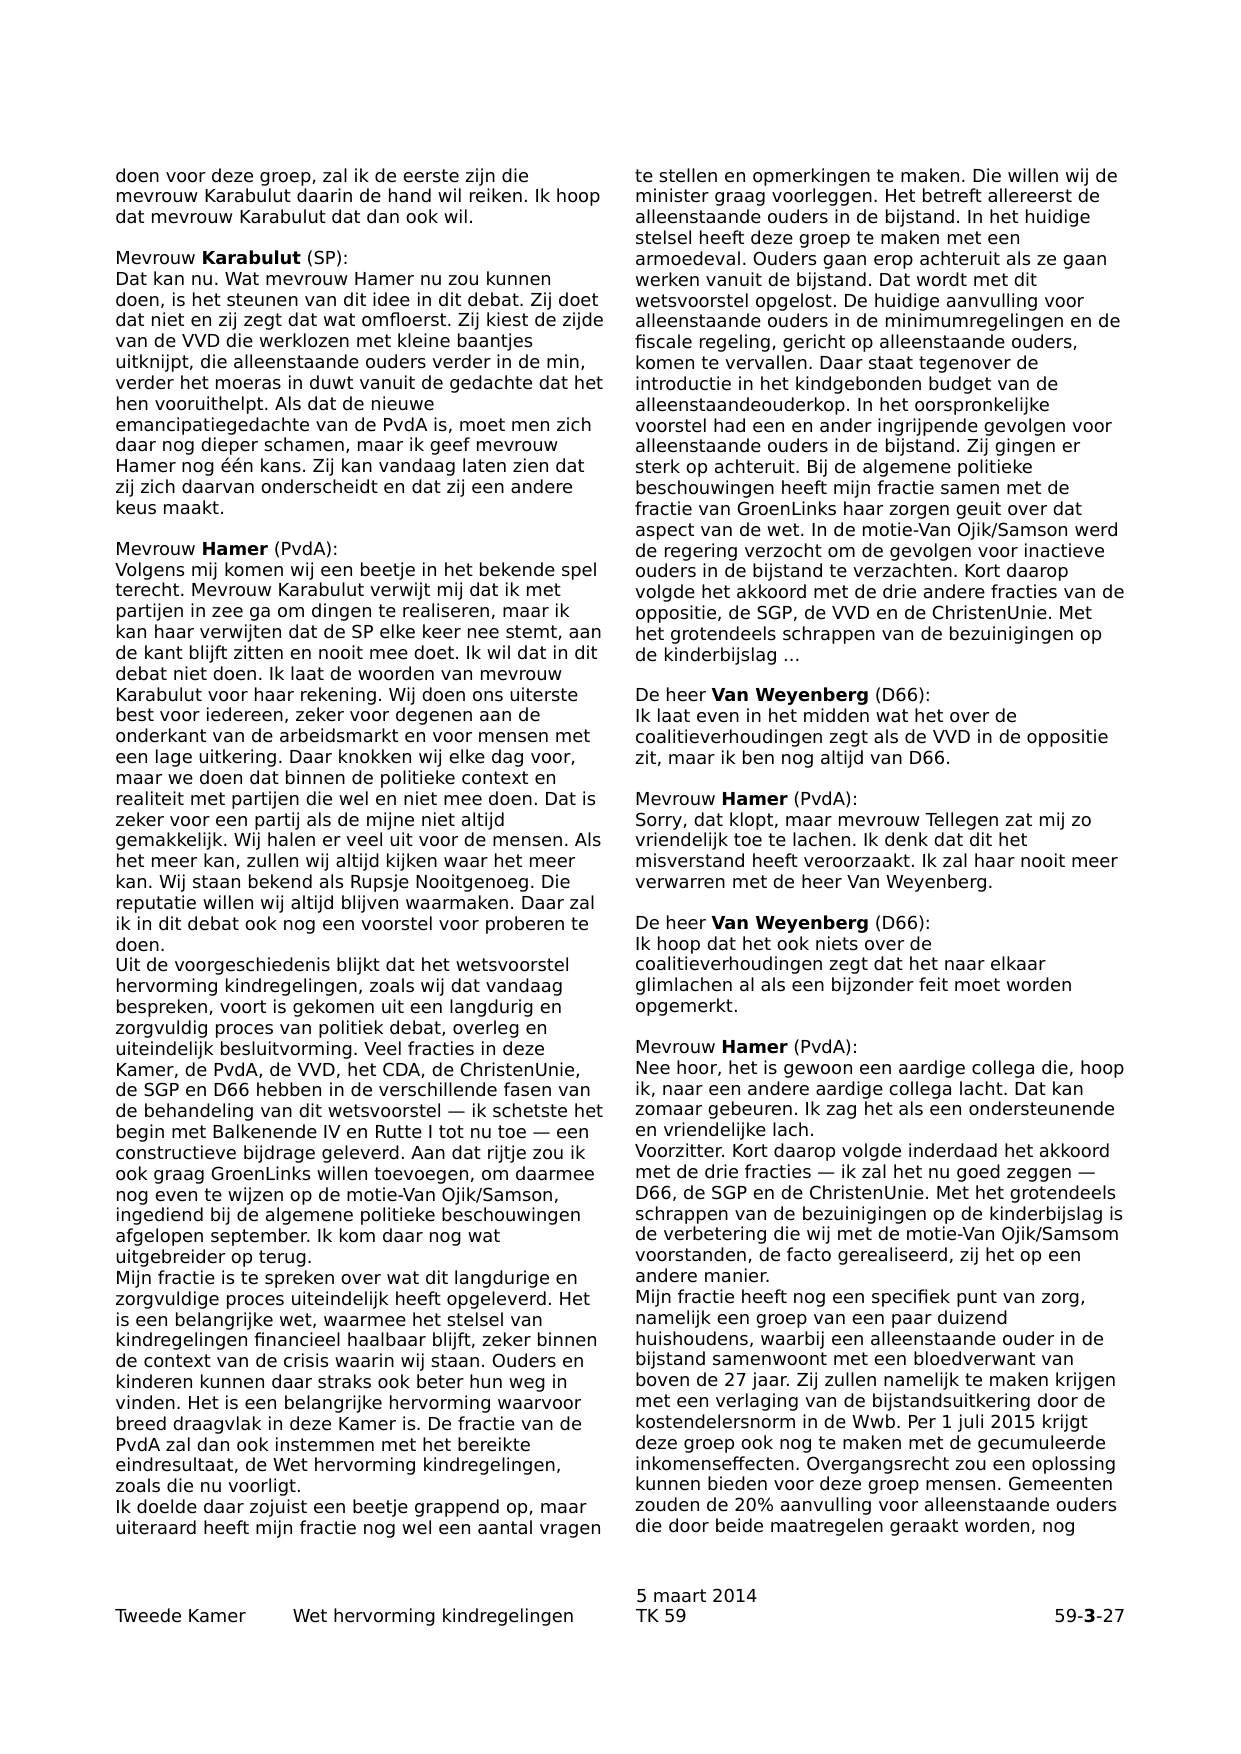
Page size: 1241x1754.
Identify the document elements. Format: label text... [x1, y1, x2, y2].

text Mevrouw Hamer (PvdA): [635, 1037, 1125, 1057]
text Ik hoop dat het ook niets over de coalitieverhoudingen zegt dat het naar elkaar glimlachen al als een bijzonder feit moet worden opgemerkt. [635, 933, 1125, 1017]
text Uit de voorgeschiedenis blijkt dat het wetsvoorstel hervorming kindregelingen, zoals wij dat vandaag bespreken, voort is gekomen uit een langdurig en zorgvuldig proces van politiek debat, overleg en uiteindelijk besluitvorming. Veel fracties in deze Kamer, de PvdA, de VVD, het CDA, de ChristenUnie, de SGP en D66 hebben in de verschillende fasen van de behandeling van dit wetsvoorstel — ik schetste het begin met Balkenende IV en Rutte I tot nu toe — een constructieve bijdrage geleverd. Aan dat rijtje zou ik ook graag GroenLinks willen toevoegen, om daarmee nog even te wijzen op de motie-Van Ojik/Samson, ingediend bij de algemene politieke beschouwingen afgelopen september. Ik kom daar nog wat uitgebreider op terug. [115, 955, 605, 1268]
text De heer Van Weyenberg (D66): [635, 913, 1125, 933]
text te stellen en opmerkingen te maken. Die willen wij de minister graag voorleggen. Het betreft allereerst de alleenstaande ouders in de bijstand. In het huidige stelsel heeft deze groep te maken met een armoedeval. Ouders gaan erop achteruit als ze gaan werken vanuit de bijstand. Dat wordt met dit wetsvoorstel opgelost. De huidige aanvulling voor alleenstaande ouders in de minimumregelingen en de fiscale regeling, gericht op alleenstaande ouders, komen te vervallen. Daar staat tegenover de introductie in het kindgebonden budget van de alleenstaandeouderkop. In het oorspronkelijke voorstel had een en ander ingrijpende gevolgen voor alleenstaande ouders in de bijstand. Zij gingen er sterk op achteruit. Bij de algemene politieke beschouwingen heeft mijn fractie samen met de fractie van GroenLinks haar zorgen geuit over dat aspect van de wet. In de motie-Van Ojik/Samson werd de regering verzocht om de gevolgen voor inactieve ouders in de bijstand te verzachten. Kort daarop volgde het akkoord met de drie andere fracties van de oppositie, de SGP, de VVD en de ChristenUnie. Met het grotendeels schrappen van de bezuinigingen op de kinderbijslag ... [635, 165, 1125, 665]
text Mijn fractie is te spreken over wat dit langdurige en zorgvuldige proces uiteindelijk heeft opgeleverd. Het is een belangrijke wet, waarmee het stelsel van kindregelingen financieel haalbaar blijft, zeker binnen de context van de crisis waarin wij staan. Ouders en kinderen kunnen daar straks ook beter hun weg in vinden. Het is een belangrijke hervorming waarvoor breed draagvlak in deze Kamer is. De fractie van de PvdA zal dan ook instemmen met het bereikte eindresultaat, de Wet hervorming kindregelingen, zoals die nu voorligt. [115, 1268, 605, 1497]
text Dat kan nu. Wat mevrouw Hamer nu zou kunnen doen, is het steunen van dit idee in dit debat. Zij doet dat niet en zij zegt dat wat omfloerst. Zij kiest de zijde van de VVD die werklozen met kleine baantjes uitknijpt, die alleenstaande ouders verder in de min, verder het moeras in duwt vanuit de gedachte dat het hen vooruithelpt. Als dat de nieuwe emancipatiegedachte van de PvdA is, moet men zich daar nog dieper schamen, maar ik geef mevrouw Hamer nog één kans. Zij kan vandaag laten zien dat zij zich daarvan onderscheidt en dat zij een andere keus maakt. [115, 268, 605, 518]
text Mevrouw Karabulut (SP): [115, 248, 605, 268]
text Ik laat even in het midden wat het over de coalitieverhoudingen zegt als de VVD in de oppositie zit, maar ik ben nog altijd van D66. [635, 706, 1125, 768]
text Ik doelde daar zojuist een beetje grappend op, maar uiteraard heeft mijn fractie nog wel een aantal vragen [115, 1497, 605, 1538]
text De heer Van Weyenberg (D66): [635, 685, 1125, 706]
text Mevrouw Hamer (PvdA): [115, 538, 605, 559]
text Volgens mij komen wij een beetje in het bekende spel terecht. Mevrouw Karabulut verwijt mij dat ik met partijen in zee ga om dingen te realiseren, maar ik kan haar verwijten dat de SP elke keer nee stemt, aan de kant blijft zitten en nooit mee doet. Ik wil dat in dit debat niet doen. Ik laat de woorden van mevrouw Karabulut voor haar rekening. Wij doen ons uiterste best voor iedereen, zeker voor degenen aan de onderkant van de arbeidsmarkt en voor mensen met een lage uitkering. Daar knokken wij elke dag voor, maar we doen dat binnen de politieke context en realiteit met partijen die wel en niet mee doen. Dat is zeker voor een partij als de mijne niet altijd gemakkelijk. Wij halen er veel uit voor de mensen. Als het meer kan, zullen wij altijd kijken waar het meer kan. Wij staan bekend als Rupsje Nooitgenoeg. Die reputatie willen wij altijd blijven waarmaken. Daar zal ik in dit debat ook nog een voorstel voor proberen te doen. [115, 559, 605, 955]
text Voorzitter. Kort daarop volgde inderdaad het akkoord met de drie fracties — ik zal het nu goed zeggen — D66, de SGP en de ChristenUnie. Met het grotendeels schrappen van de bezuinigingen op de kinderbijslag is de verbetering die wij met de motie-Van Ojik/Samsom voorstanden, de facto gerealiseerd, zij het op een andere manier. [635, 1141, 1125, 1287]
text doen voor deze groep, zal ik de eerste zijn die mevrouw Karabulut daarin de hand wil reiken. Ik hoop dat mevrouw Karabulut dat dan ook wil. [115, 165, 605, 228]
text Mevrouw Hamer (PvdA): [635, 788, 1125, 809]
text Mijn fractie heeft nog een specifiek punt van zorg, namelijk een groep van een paar duizend huishoudens, waarbij een alleenstaande ouder in de bijstand samenwoont met een bloedverwant van boven de 27 jaar. Zij zullen namelijk te maken krijgen met een verlaging van de bijstandsuitkering door de kostendelersnorm in de Wwb. Per 1 juli 2015 krijgt deze groep ook nog te maken met de gecumuleerde inkomenseffecten. Overgangsrecht zou een oplossing kunnen bieden voor deze groep mensen. Gemeenten zouden de 20% aanvulling voor alleenstaande ouders die door beide maatregelen geraakt worden, nog [635, 1287, 1125, 1537]
text Nee hoor, het is gewoon een aardige collega die, hoop ik, naar een andere aardige collega lacht. Dat kan zomaar gebeuren. Ik zag het als een ondersteunende en vriendelijke lach. [635, 1057, 1125, 1141]
text Sorry, dat klopt, maar mevrouw Tellegen zat mij zo vriendelijk toe te lachen. Ik denk dat dit het misverstand heeft veroorzaakt. Ik zal haar nooit meer verwarren met de heer Van Weyenberg. [635, 809, 1125, 893]
